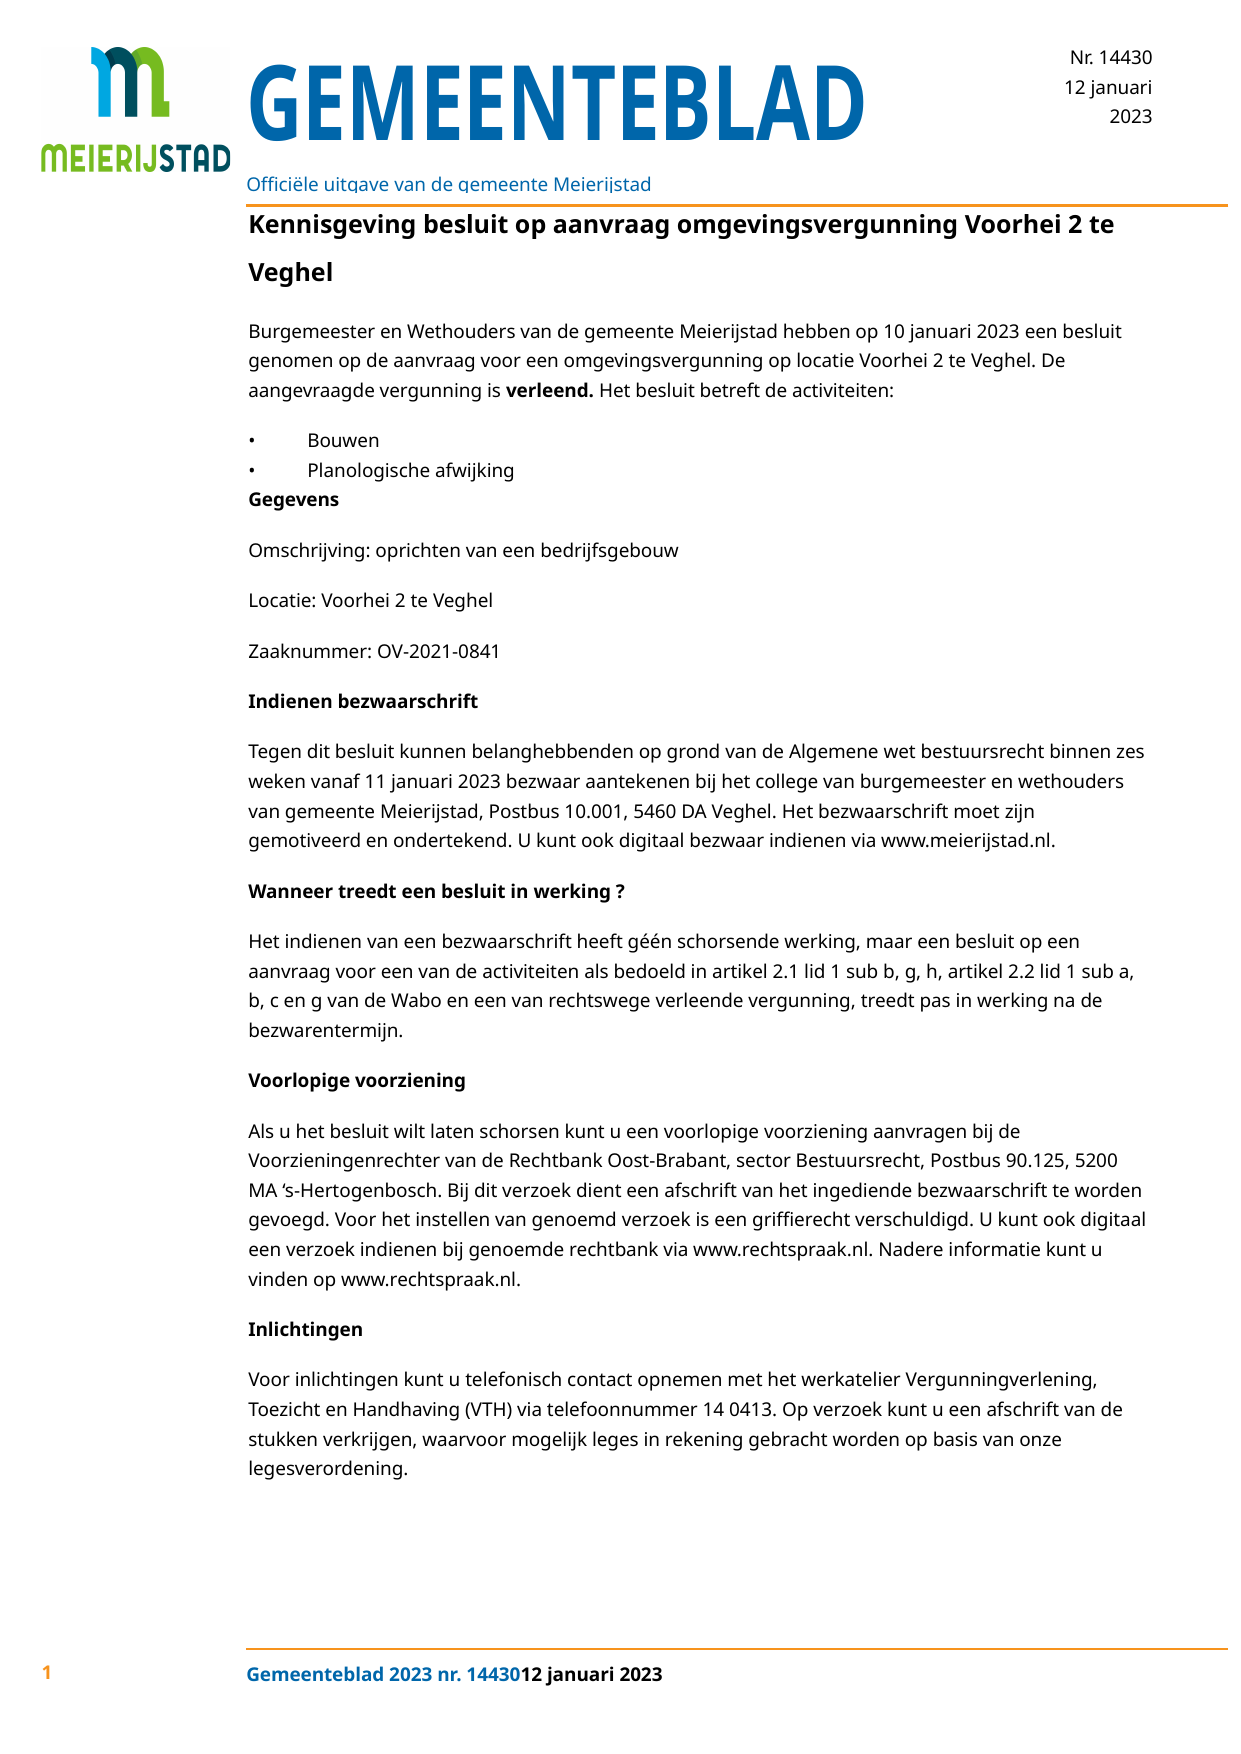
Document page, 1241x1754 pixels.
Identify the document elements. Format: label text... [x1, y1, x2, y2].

picture [41, 47, 231, 172]
text Gegevens [248, 487, 1152, 512]
text Het indienen van een bezwaarschrift heeft géén schorsende werking, maar een besluit op een aanvraag voor een van de activiteiten als bedoeld in artikel 2.1 lid 1 sub b, g, h, artikel 2.2 lid 1 sub a, b, c en g van de Wabo en een van rechtswege verleende vergunning, treedt pas in werking na de bezwarentermijn. [248, 928, 1152, 1043]
text Locatie: Voorhei 2 te Veghel [248, 587, 1152, 613]
text Kennisgeving besluit op aanvraag omgevingsvergunning Voorhei 2 te Veghel [248, 207, 1152, 288]
text Tegen dit besluit kunnen belanghebbenden op grond van de Algemene wet bestuursrecht binnen zes weken vanaf 11 januari 2023 bezwaar aantekenen bij het college van burgemeester en wethouders van gemeente Meierijstad, Postbus 10.001, 5460 DA Veghel. Het bezwaarschrift moet zijn gemotiveerd en ondertekend. U kunt ook digitaal bezwaar indienen via www.meierijstad.nl. [248, 739, 1152, 853]
text Omschrijving: oprichten van een bedrijfsgebouw [248, 537, 1152, 563]
text Wanneer treedt een besluit in werking ? [248, 878, 1152, 904]
text Indienen bezwaarschrift [248, 688, 1152, 714]
list Planologische afwijking [248, 457, 1152, 483]
text Voor inlichtingen kunt u telefonisch contact opnemen met het werkatelier Vergunningverlening, Toezicht en Handhaving (VTH) via telefoonnummer 14 0413. Op verzoek kunt u een afschrift van de stukken verkrijgen, waarvoor mogelijk leges in rekening gebracht worden op basis van onze legesverordening. [248, 1367, 1152, 1481]
text Zaaknummer: OV-2021-0841 [248, 638, 1152, 664]
text Voorlopige voorziening [248, 1067, 1152, 1093]
text Burgemeester en Wethouders van de gemeente Meierijstad hebben op 10 januari 2023 een besluit genomen op de aanvraag voor een omgevingsvergunning op locatie Voorhei 2 te Veghel. De aangevraagde vergunning is verleend. Het besluit betreft de activiteiten: [248, 318, 1152, 403]
text Als u het besluit wilt laten schorsen kunt u een voorlopige voorziening aanvragen bij de Voorzieningenrechter van de Rechtbank Oost-Brabant, sector Bestuursrecht, Postbus 90.125, 5200 MA ‘s-Hertogenbosch. Bij dit verzoek dient een afschrift van het ingediende bezwaarschrift te worden gevoegd. Voor het instellen van genoemd verzoek is een griffierecht verschuldigd. U kunt ook digitaal een verzoek indienen bij genoemde rechtbank via www.rechtspraak.nl. Nadere informatie kunt u vinden op www.rechtspraak.nl. [248, 1118, 1152, 1292]
list Bouwen [248, 427, 1152, 453]
text Inlichtingen [248, 1316, 1152, 1342]
